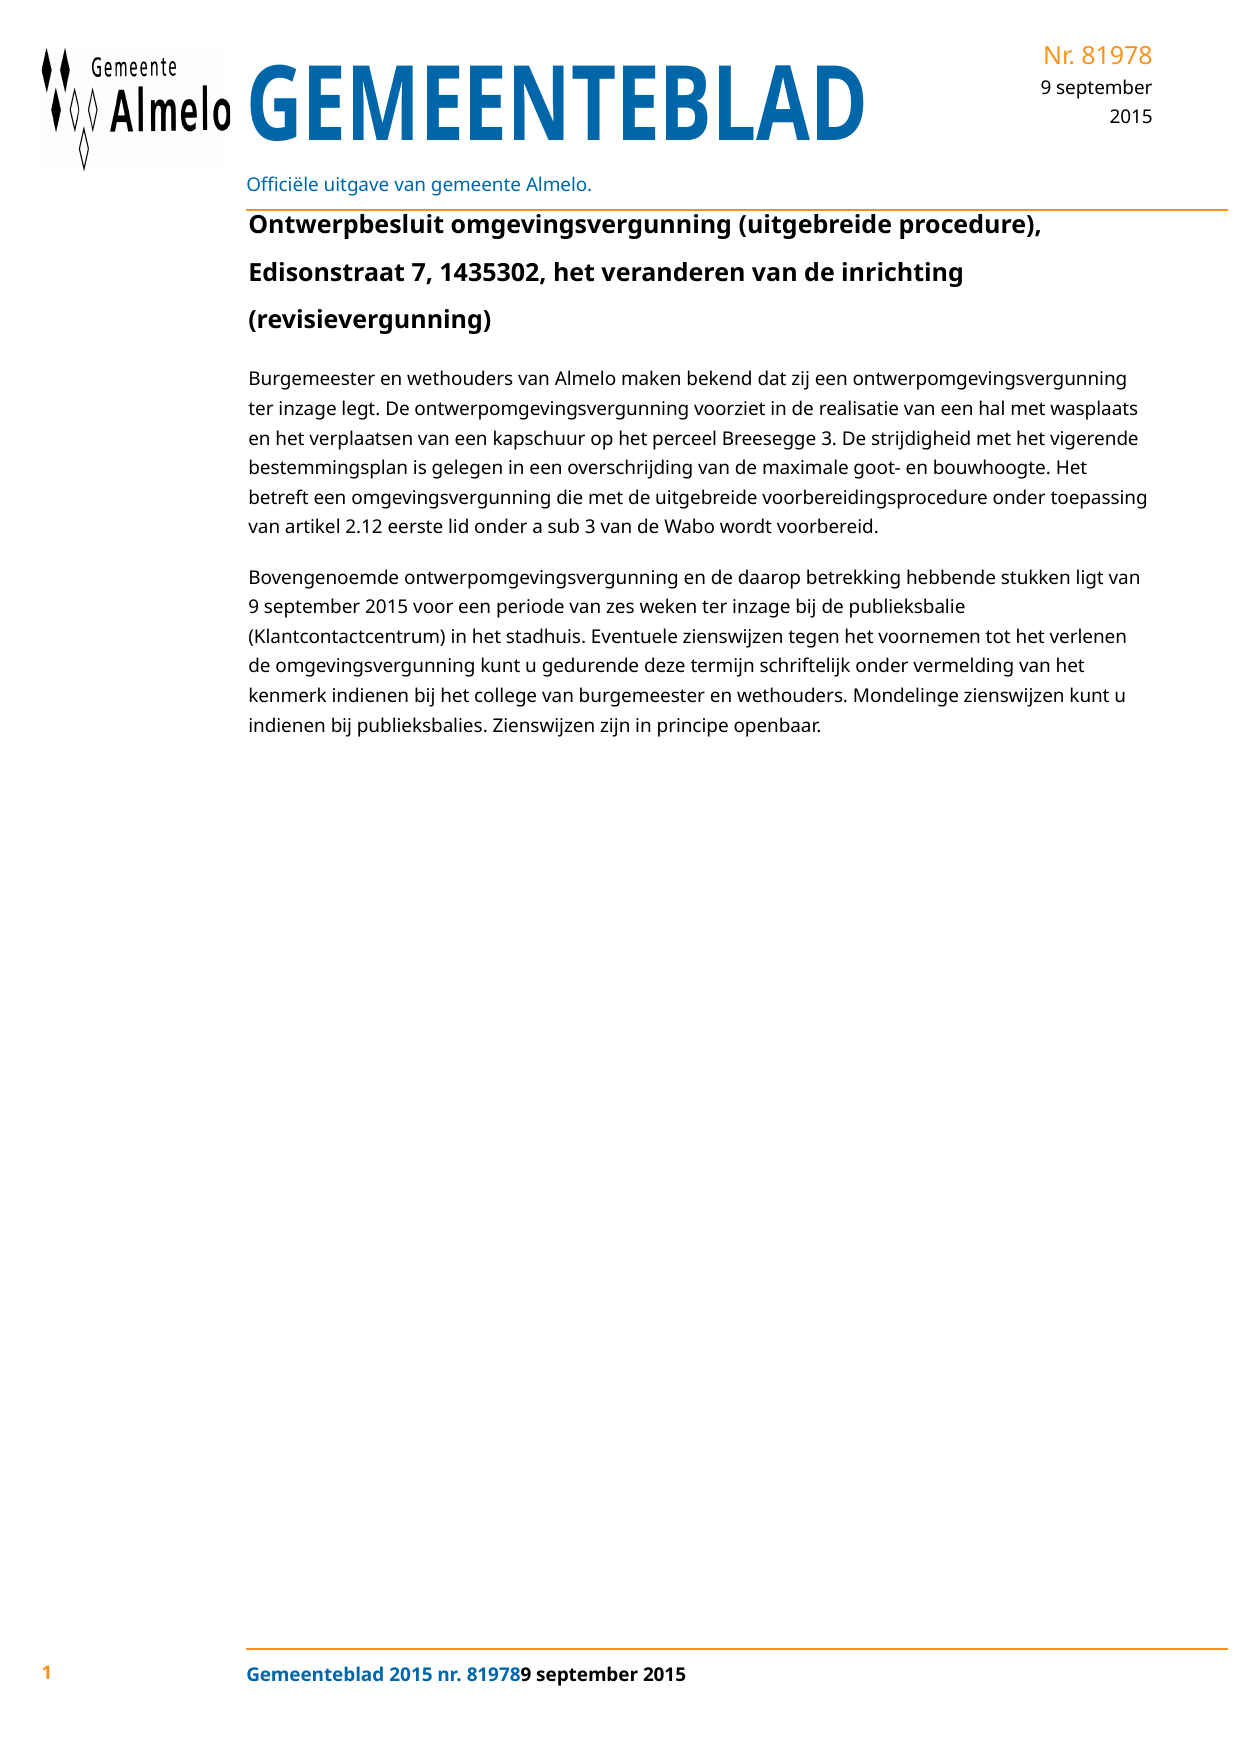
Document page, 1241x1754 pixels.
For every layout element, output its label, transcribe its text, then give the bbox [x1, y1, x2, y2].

text Bovengenoemde ontwerpomgevingsvergunning en de daarop betrekking hebbende stukken ligt van 9 september 2015 voor een periode van zes weken ter inzage bij de publieksbalie (Klantcontactcentrum) in het stadhuis. Eventuele zienswijzen tegen het voornemen tot het verlenen de omgevingsvergunning kunt u gedurende deze termijn schriftelijk onder vermelding van het kenmerk indienen bij het college van burgemeester en wethouders. Mondelinge zienswijzen kunt u indienen bij publieksbalies. Zienswijzen zijn in principe openbaar. [248, 564, 1152, 737]
text Ontwerpbesluit omgevingsvergunning (uitgebreide procedure), Edisonstraat 7, 1435302, het veranderen van de inrichting (revisievergunning) [248, 211, 1152, 336]
text Burgemeester en wethouders van Almelo maken bekend dat zij een ontwerpomgevingsvergunning ter inzage legt. De ontwerpomgevingsvergunning voorziet in de realisatie van een hal met wasplaats en het verplaatsen van een kapschuur op het perceel Breesegge 3. De strijdigheid met het vigerende bestemmingsplan is gelegen in een overschrijding van de maximale goot- en bouwhoogte. Het betreft een omgevingsvergunning die met de uitgebreide voorbereidingsprocedure onder toepassing van artikel 2.12 eerste lid onder a sub 3 van de Wabo wordt voorbereid. [248, 366, 1152, 539]
picture [41, 47, 231, 172]
